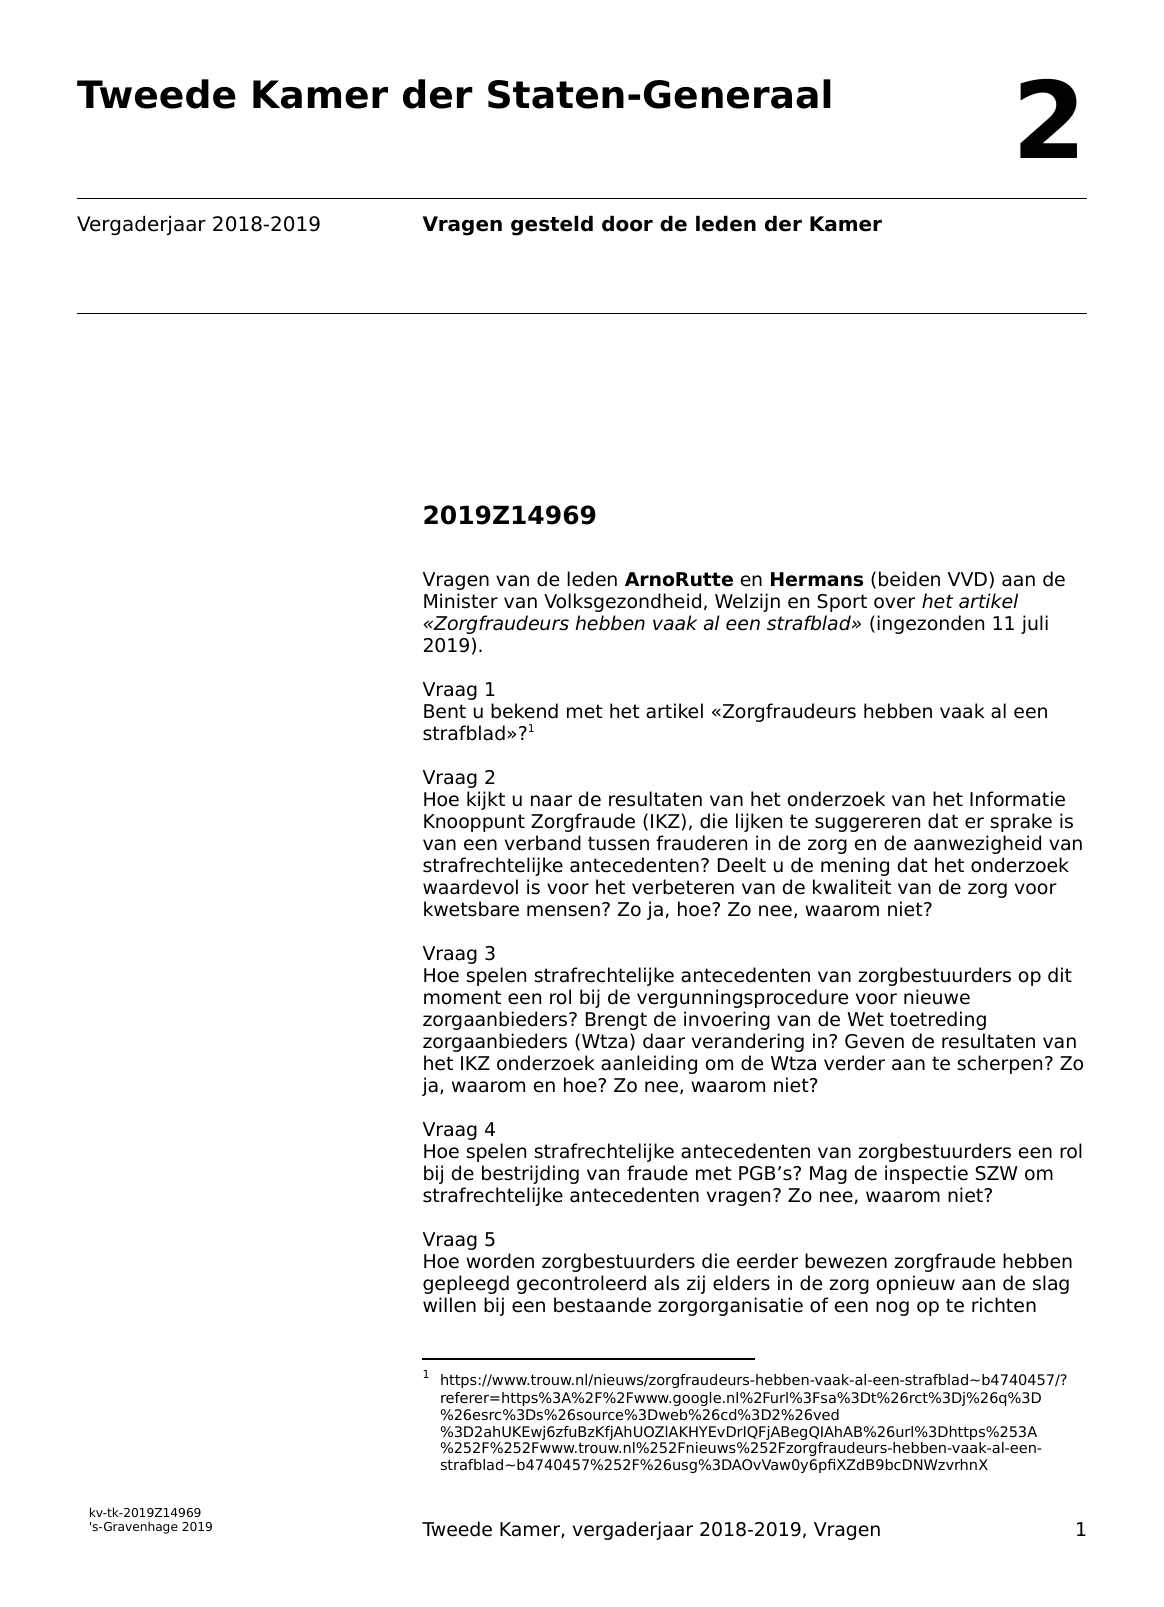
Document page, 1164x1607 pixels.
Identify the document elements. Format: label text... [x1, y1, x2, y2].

text https://www.trouw.nl/nieuws/zorgfraudeurs-hebben-vaak-al-een-strafblad~b4740457/?referer=https%3A%2F%2Fwww.google.nl%2Furl%3Fsa%3Dt%26rct%3Dj%26q%3D%26esrc%3Ds%26source%3Dweb%26cd%3D2%26ved%3D2ahUKEwj6zfuBzKfjAhUOZlAKHYEvDrIQFjABegQIAhAB%26url%3Dhttps%253A%252F%252Fwww.trouw.nl%252Fnieuws%252Fzorgfraudeurs-hebben-vaak-al-een-strafblad~b4740457%252F%26usg%3DAOvVaw0y6pfiXZdB9bcDNWzvrhnX [422, 1368, 1087, 1474]
text Vraag 2 [422, 767, 1087, 789]
table_cell Vergaderjaar 2018-2019 [77, 199, 422, 313]
text Vraag 4 [422, 1119, 1087, 1141]
text Vraag 5 [422, 1229, 1087, 1251]
text Vraag 3 [422, 943, 1087, 965]
text Bent u bekend met het artikel «Zorgfraudeurs hebben vaak al een strafblad»? [422, 701, 1087, 745]
table_header Tweede Kamer der Staten-Generaal [77, 59, 886, 198]
table_header 2 [886, 59, 1087, 198]
text Hoe spelen strafrechtelijke antecedenten van zorgbestuurders een rol bij de bestrijding van fraude met PGB’s? Mag de inspectie SZW om strafrechtelijke antecedenten vragen? Zo nee, waarom niet? [422, 1141, 1087, 1207]
text 's-Gravenhage 2019 [88, 1520, 323, 1534]
text 2019Z14969 [422, 501, 1087, 531]
text Hoe kijkt u naar de resultaten van het onderzoek van het Informatie Knooppunt Zorgfraude (IKZ), die lijken te suggereren dat er sprake is van een verband tussen frauderen in de zorg en de aanwezigheid van strafrechtelijke antecedenten? Deelt u de mening dat het onderzoek waardevol is voor het verbeteren van de kwaliteit van de zorg voor kwetsbare mensen? Zo ja, hoe? Zo nee, waarom niet? [422, 789, 1087, 921]
text Vragen van de leden ArnoRutte en Hermans (beiden VVD) aan de Minister van Volksgezondheid, Welzijn en Sport over het artikel «Zorgfraudeurs hebben vaak al een strafblad» (ingezonden 11 juli 2019). [422, 569, 1087, 657]
table_cell Vragen gesteld door de leden der Kamer [422, 199, 1087, 313]
text Hoe worden zorgbestuurders die eerder bewezen zorgfraude hebben gepleegd gecontroleerd als zij elders in de zorg opnieuw aan de slag willen bij een bestaande zorgorganisatie of een nog op te richten [422, 1251, 1087, 1317]
text Vraag 1 [422, 679, 1087, 701]
text kv-tk-2019Z14969 [88, 1506, 323, 1520]
text Hoe spelen strafrechtelijke antecedenten van zorgbestuurders op dit moment een rol bij de vergunningsprocedure voor nieuwe zorgaanbieders? Brengt de invoering van de Wet toetreding zorgaanbieders (Wtza) daar verandering in? Geven de resultaten van het IKZ onderzoek aanleiding om de Wtza verder aan te scherpen? Zo ja, waarom en hoe? Zo nee, waarom niet? [422, 965, 1087, 1097]
